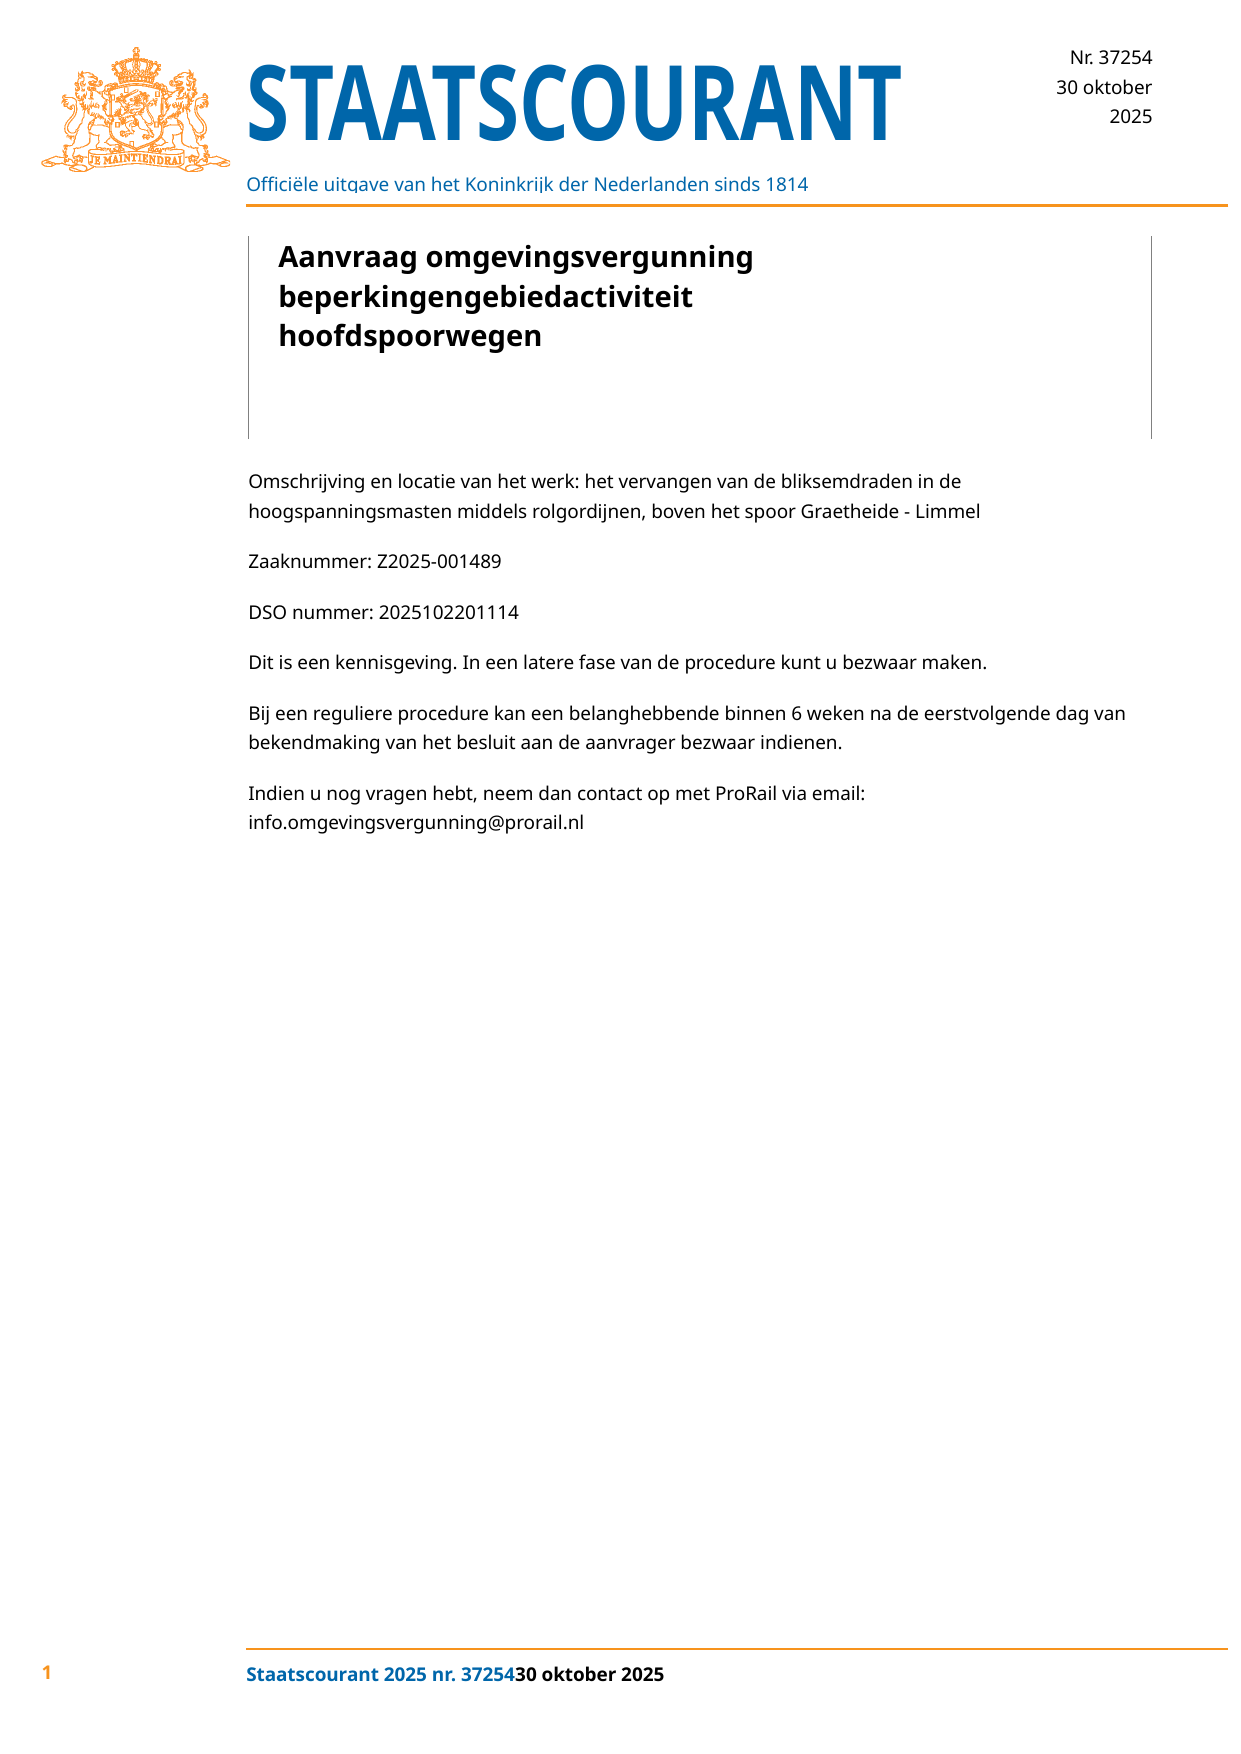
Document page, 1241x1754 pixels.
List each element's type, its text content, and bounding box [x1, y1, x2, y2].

text Omschrijving en locatie van het werk: het vervangen van de bliksemdraden in de hoogspanningsmasten middels rolgordijnen, boven het spoor Graetheide - Limmel [248, 469, 1152, 524]
table_header [850, 414, 1151, 439]
picture [41, 47, 231, 172]
text DSO nummer: 2025102201114 [248, 599, 1152, 625]
table_header Aanvraag omgevingsvergunning beperkingengebiedactiviteit hoofdspoorwegen [249, 236, 850, 439]
table_header [1090, 236, 1151, 413]
text Indien u nog vragen hebt, neem dan contact op met ProRail via email: info.omgevingsvergunning@prorail.nl [248, 780, 1152, 835]
text Dit is een kennisgeving. In een latere fase van de procedure kunt u bezwaar maken. [248, 649, 1152, 675]
text Zaaknummer: Z2025-001489 [248, 549, 1152, 574]
text Bij een reguliere procedure kan een belanghebbende binnen 6 weken na de eerstvolgende dag van bekendmaking van het besluit aan de aanvrager bezwaar indienen. [248, 700, 1152, 755]
picture [912, 236, 1090, 414]
table_header [850, 236, 912, 413]
